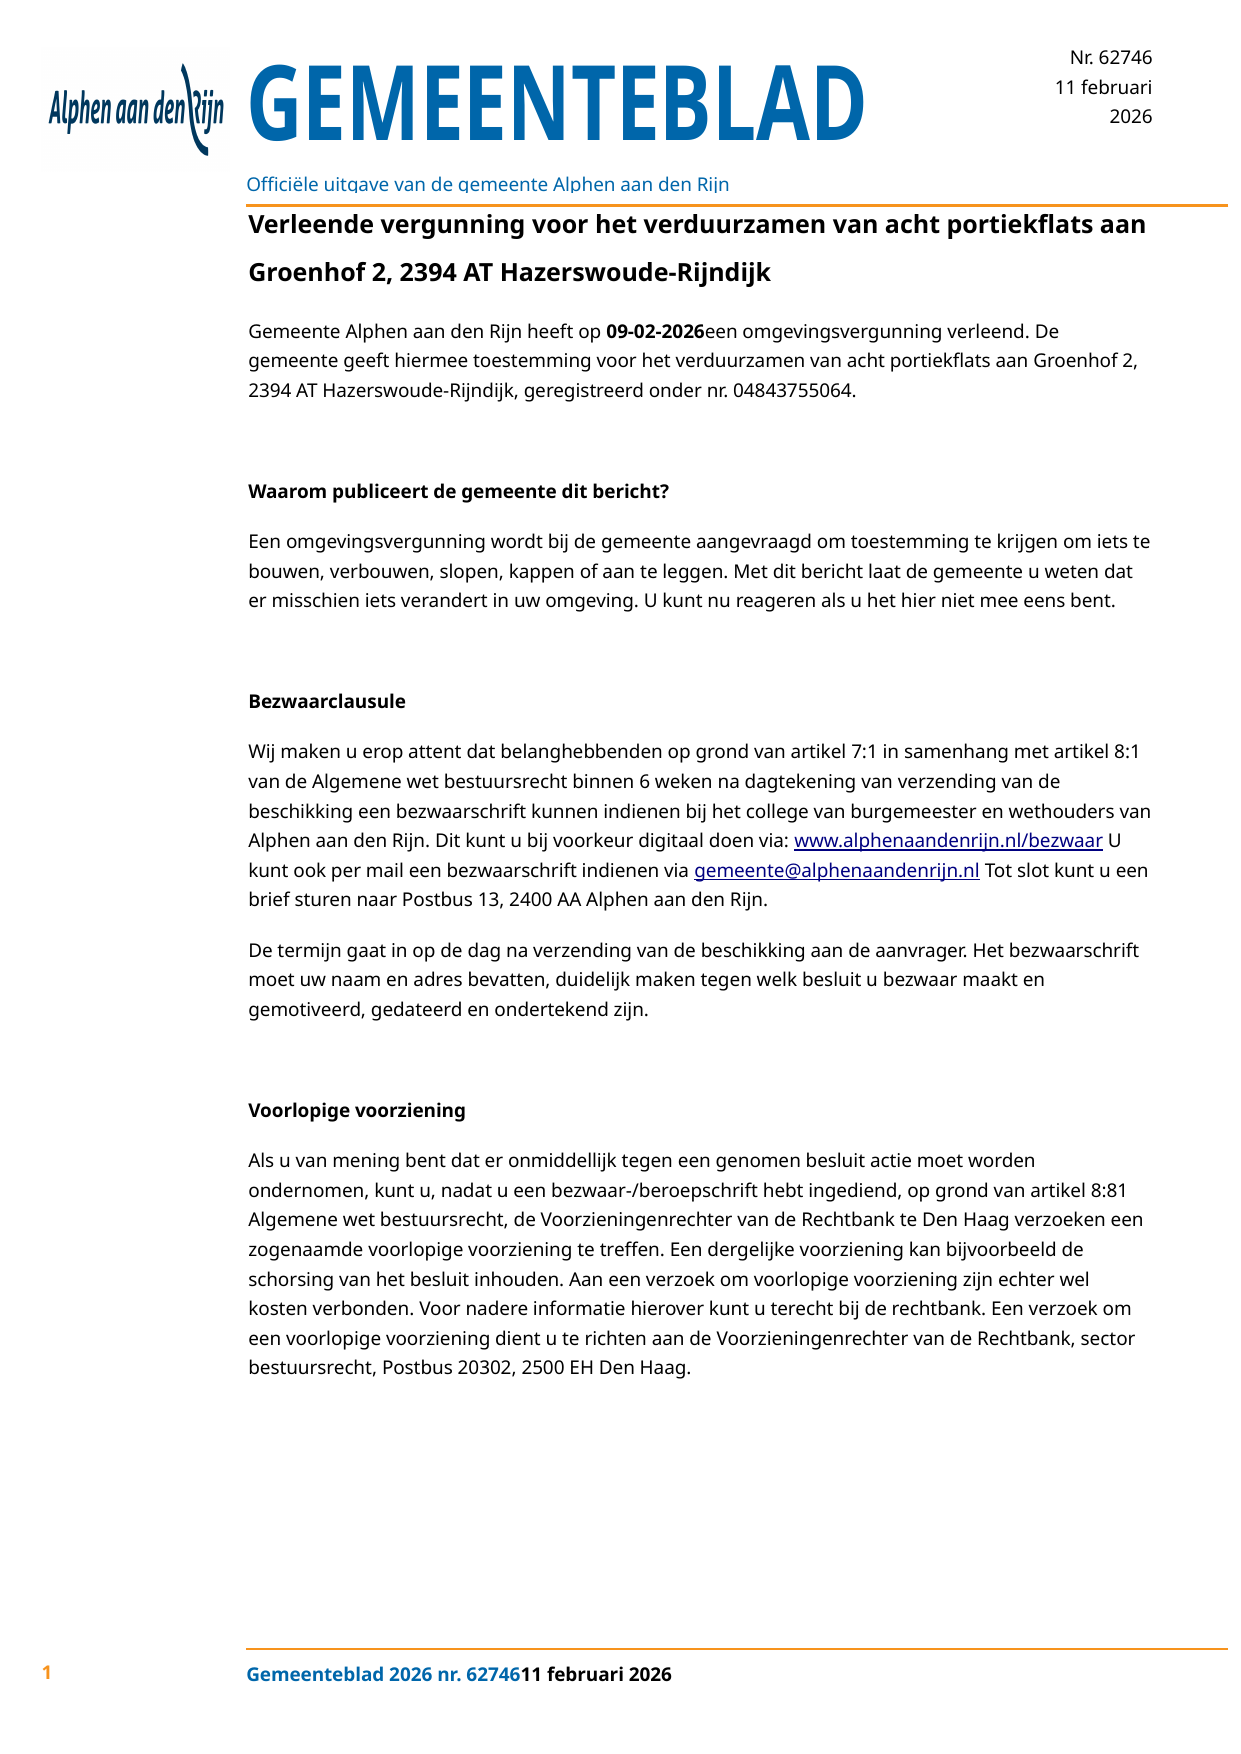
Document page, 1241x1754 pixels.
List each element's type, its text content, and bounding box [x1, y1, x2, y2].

text Verleende vergunning voor het verduurzamen van acht portiekflats aan Groenhof 2, 2394 AT Hazerswoude-Rijndijk [248, 207, 1152, 288]
text De termijn gaat in op de dag na verzending van de beschikking aan de aanvrager. Het bezwaarschrift moet uw naam en adres bevatten, duidelijk maken tegen welk besluit u bezwaar maakt en gemotiveerd, gedateerd en ondertekend zijn. [248, 937, 1152, 1022]
text Voorlopige voorziening [248, 1097, 1152, 1123]
text Bezwaarclausule [248, 688, 1152, 714]
text Waarom publiceert de gemeente dit bericht? [248, 478, 1152, 504]
text Wij maken u erop attent dat belanghebbenden op grond van artikel 7:1 in samenhang met artikel 8:1 van de Algemene wet bestuursrecht binnen 6 weken na dagtekening van verzending van de beschikking een bezwaarschrift kunnen indienen bij het college van burgemeester en wethouders van Alphen aan den Rijn. Dit kunt u bij voorkeur digitaal doen via: www.alphenaandenrijn.nl/bezwaar U kunt ook per mail een bezwaarschrift indienen via gemeente@alphenaandenrijn.nl Tot slot kunt u een brief sturen naar Postbus 13, 2400 AA Alphen aan den Rijn. [248, 739, 1152, 912]
picture [41, 47, 231, 172]
text Een omgevingsvergunning wordt bij de gemeente aangevraagd om toestemming te krijgen om iets te bouwen, verbouwen, slopen, kappen of aan te leggen. Met dit bericht laat de gemeente u weten dat er misschien iets verandert in uw omgeving. U kunt nu reageren als u het hier niet mee eens bent. [248, 528, 1152, 613]
text Als u van mening bent dat er onmiddellijk tegen een genomen besluit actie moet worden ondernomen, kunt u, nadat u een bezwaar-/beroepschrift hebt ingediend, op grond van artikel 8:81 Algemene wet bestuursrecht, de Voorzieningenrechter van de Rechtbank te Den Haag verzoeken een zogenaamde voorlopige voorziening te treffen. Een dergelijke voorziening kan bijvoorbeeld de schorsing van het besluit inhouden. Aan een verzoek om voorlopige voorziening zijn echter wel kosten verbonden. Voor nadere informatie hierover kunt u terecht bij de rechtbank. Een verzoek om een voorlopige voorziening dient u te richten aan de Voorzieningenrechter van de Rechtbank, sector bestuursrecht, Postbus 20302, 2500 EH Den Haag. [248, 1147, 1152, 1380]
text Gemeente Alphen aan den Rijn heeft op 09-02-2026een omgevingsvergunning verleend. De gemeente geeft hiermee toestemming voor het verduurzamen van acht portiekflats aan Groenhof 2, 2394 AT Hazerswoude-Rijndijk, geregistreerd onder nr. 04843755064. [248, 318, 1152, 403]
